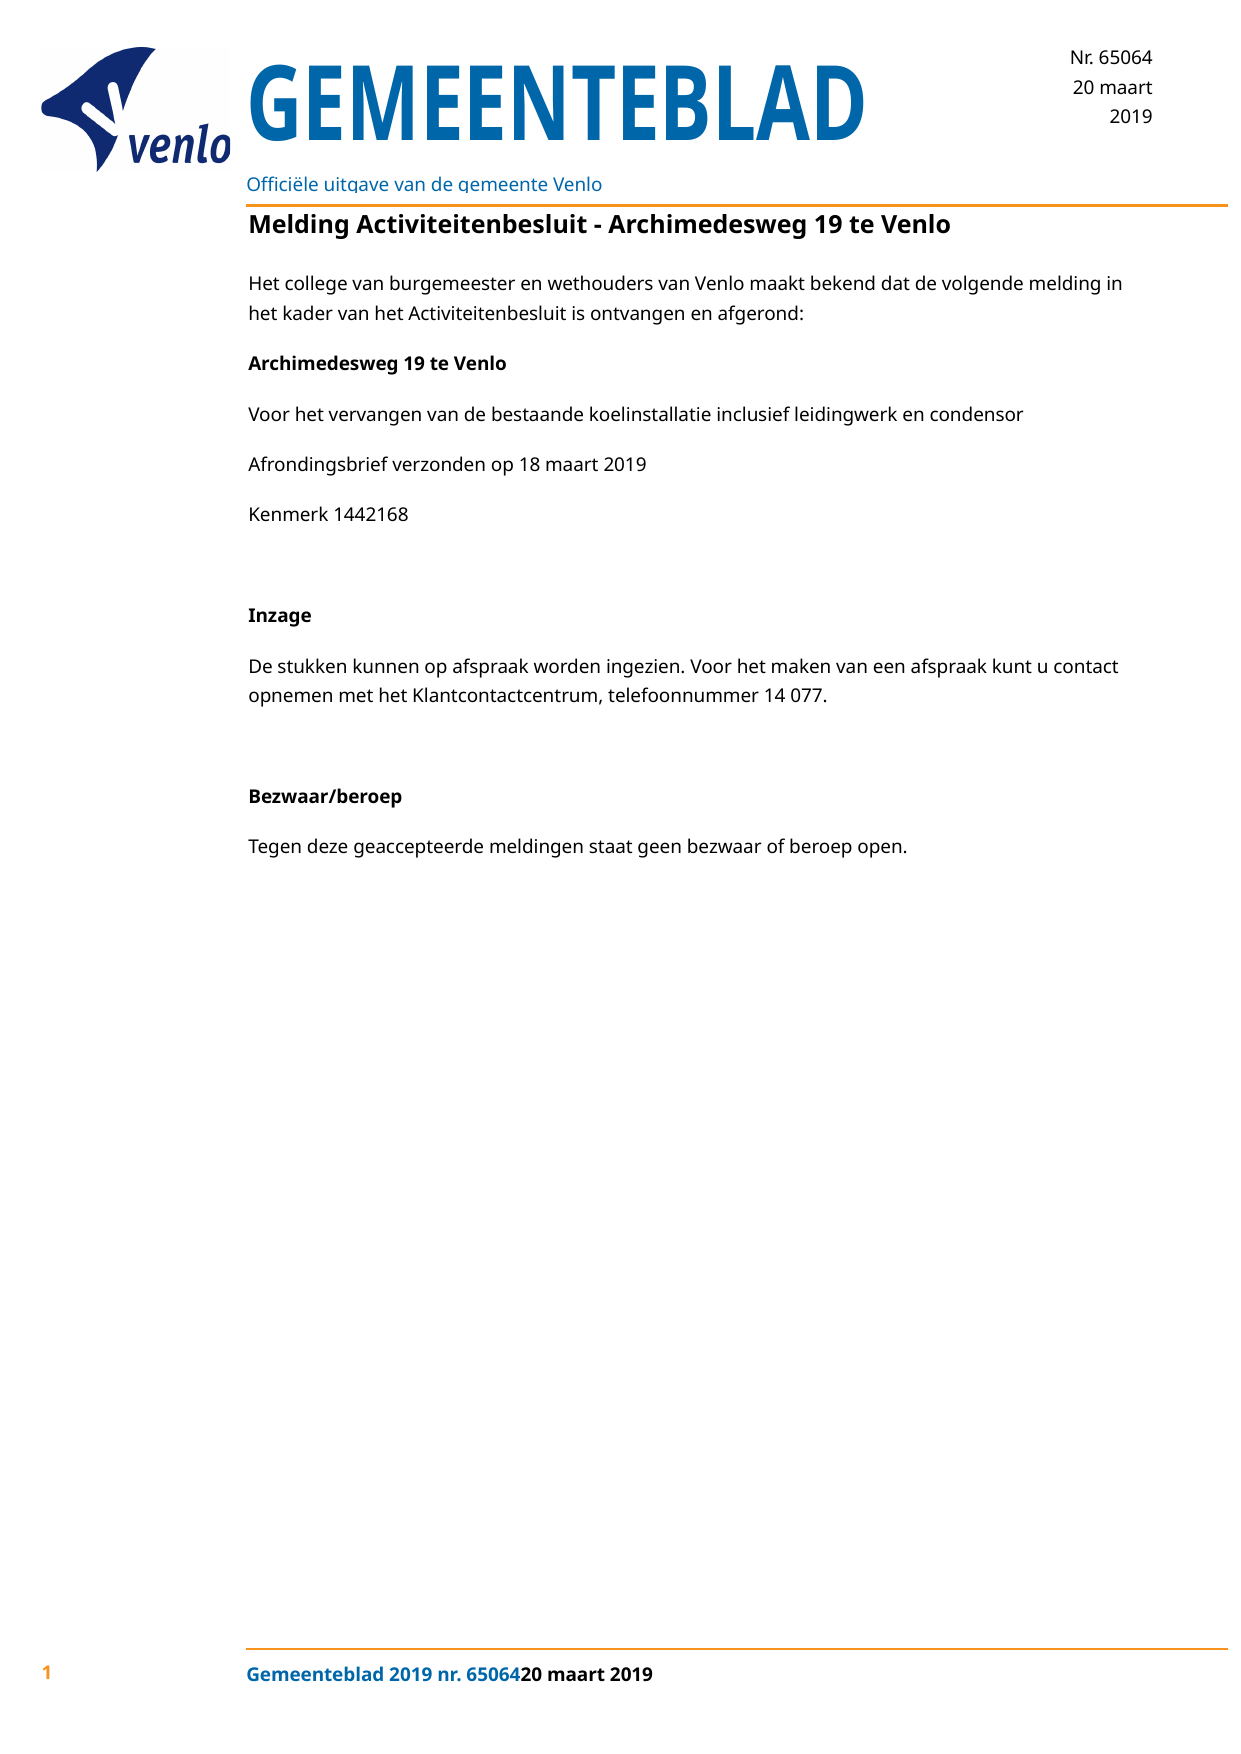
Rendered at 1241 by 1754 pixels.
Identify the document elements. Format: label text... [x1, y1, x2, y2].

text Melding Activiteitenbesluit - Archimedesweg 19 te Venlo [248, 207, 1152, 241]
text Inzage [248, 602, 1152, 628]
picture [41, 47, 231, 172]
text Bezwaar/beroep [248, 783, 1152, 809]
text Kenmerk 1442168 [248, 502, 1152, 527]
text Archimedesweg 19 te Venlo [248, 350, 1152, 376]
text De stukken kunnen op afspraak worden ingezien. Voor het maken van een afspraak kunt u contact opnemen met het Klantcontactcentrum, telefoonnummer 14 077. [248, 653, 1152, 708]
text Het college van burgemeester en wethouders van Venlo maakt bekend dat de volgende melding in het kader van het Activiteitenbesluit is ontvangen en afgerond: [248, 270, 1152, 326]
text Voor het vervangen van de bestaande koelinstallatie inclusief leidingwerk en condensor [248, 401, 1152, 426]
text Afrondingsbrief verzonden op 18 maart 2019 [248, 451, 1152, 477]
text Tegen deze geaccepteerde meldingen staat geen bezwaar of beroep open. [248, 834, 1152, 859]
